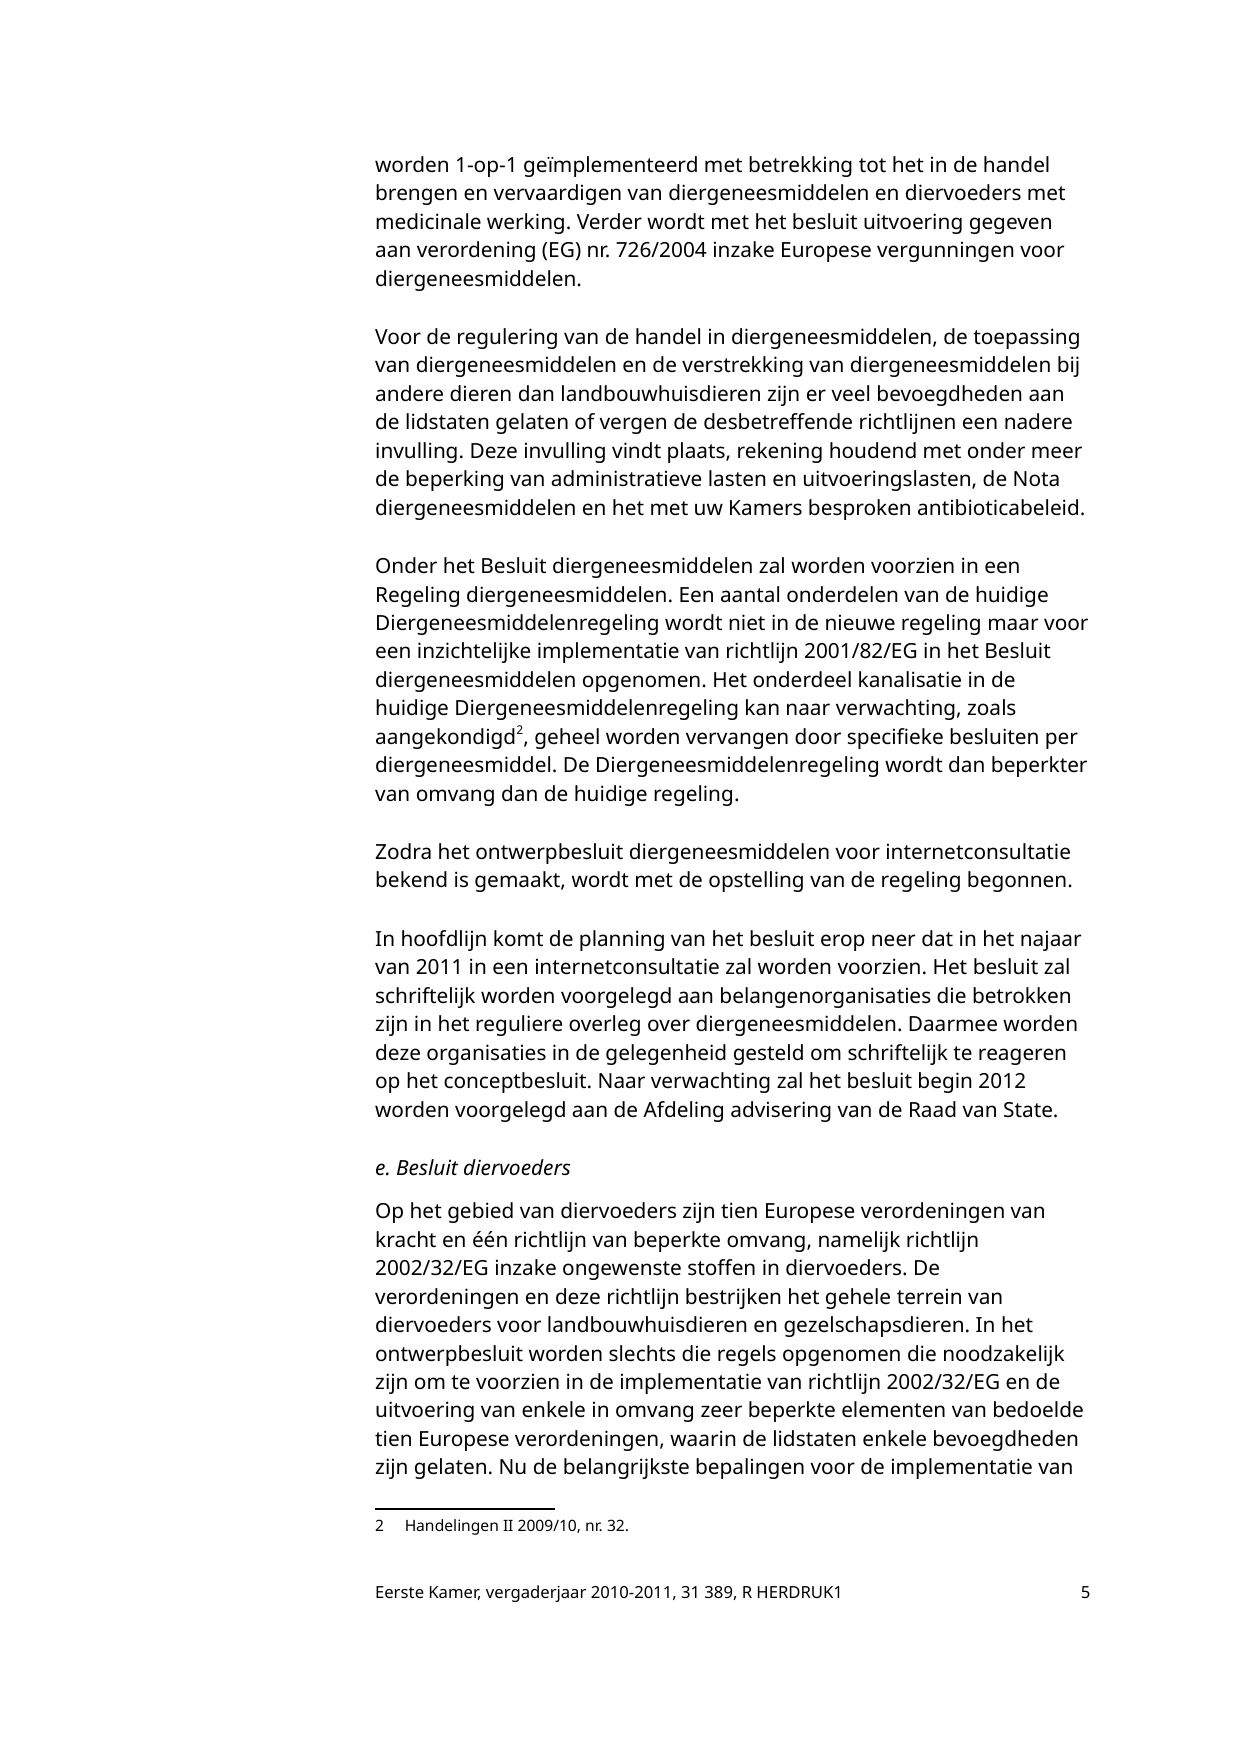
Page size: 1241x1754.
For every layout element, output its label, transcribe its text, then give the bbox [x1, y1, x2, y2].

text Voor de regulering van de handel in diergeneesmiddelen, de toepassing van diergeneesmiddelen en de verstrekking van diergeneesmiddelen bij andere dieren dan landbouwhuisdieren zijn er veel bevoegdheden aan de lidstaten gelaten of vergen de desbetreffende richtlijnen een nadere invulling. Deze invulling vindt plaats, rekening houdend met onder meer de beperking van administratieve lasten en uitvoeringslasten, de Nota diergeneesmiddelen en het met uw Kamers besproken antibioticabeleid. [375, 322, 1090, 521]
text Onder het Besluit diergeneesmiddelen zal worden voorzien in een Regeling diergeneesmiddelen. Een aantal onderdelen van de huidige Diergeneesmiddelenregeling wordt niet in de nieuwe regeling maar voor een inzichtelijke implementatie van richtlijn 2001/82/EG in het Besluit diergeneesmiddelen opgenomen. Het onderdeel kanalisatie in de huidige Diergeneesmiddelenregeling kan naar verwachting, zoals aangekondigd, geheel worden vervangen door specifieke besluiten per diergeneesmiddel. De Diergeneesmiddelenregeling wordt dan beperkter van omvang dan de huidige regeling. [375, 551, 1090, 807]
text Handelingen II 2009/10, nr. 32. [375, 1508, 1090, 1536]
text In hoofdlijn komt de planning van het besluit erop neer dat in het najaar van 2011 in een internetconsultatie zal worden voorzien. Het besluit zal schriftelijk worden voorgelegd aan belangenorganisaties die betrokken zijn in het reguliere overleg over diergeneesmiddelen. Daarmee worden deze organisaties in de gelegenheid gesteld om schriftelijk te reageren op het conceptbesluit. Naar verwachting zal het besluit begin 2012 worden voorgelegd aan de Afdeling advisering van de Raad van State. [375, 924, 1090, 1123]
text e. Besluit diervoeders [375, 1153, 1090, 1182]
text Zodra het ontwerpbesluit diergeneesmiddelen voor internetconsultatie bekend is gemaakt, wordt met de opstelling van de regeling begonnen. [375, 837, 1090, 894]
text worden 1-op-1 geïmplementeerd met betrekking tot het in de handel brengen en vervaardigen van diergeneesmiddelen en diervoeders met medicinale werking. Verder wordt met het besluit uitvoering gegeven aan verordening (EG) nr. 726/2004 inzake Europese vergunningen voor diergeneesmiddelen. [375, 150, 1090, 292]
text Op het gebied van diervoeders zijn tien Europese verordeningen van kracht en één richtlijn van beperkte omvang, namelijk richtlijn 2002/32/EG inzake ongewenste stoffen in diervoeders. De verordeningen en deze richtlijn bestrijken het gehele terrein van diervoeders voor landbouwhuisdieren en gezelschapsdieren. In het ontwerpbesluit worden slechts die regels opgenomen die noodzakelijk zijn om te voorzien in de implementatie van richtlijn 2002/32/EG en de uitvoering van enkele in omvang zeer beperkte elementen van bedoelde tien Europese verordeningen, waarin de lidstaten enkele bevoegdheden zijn gelaten. Nu de belangrijkste bepalingen voor de implementatie van [375, 1197, 1090, 1481]
